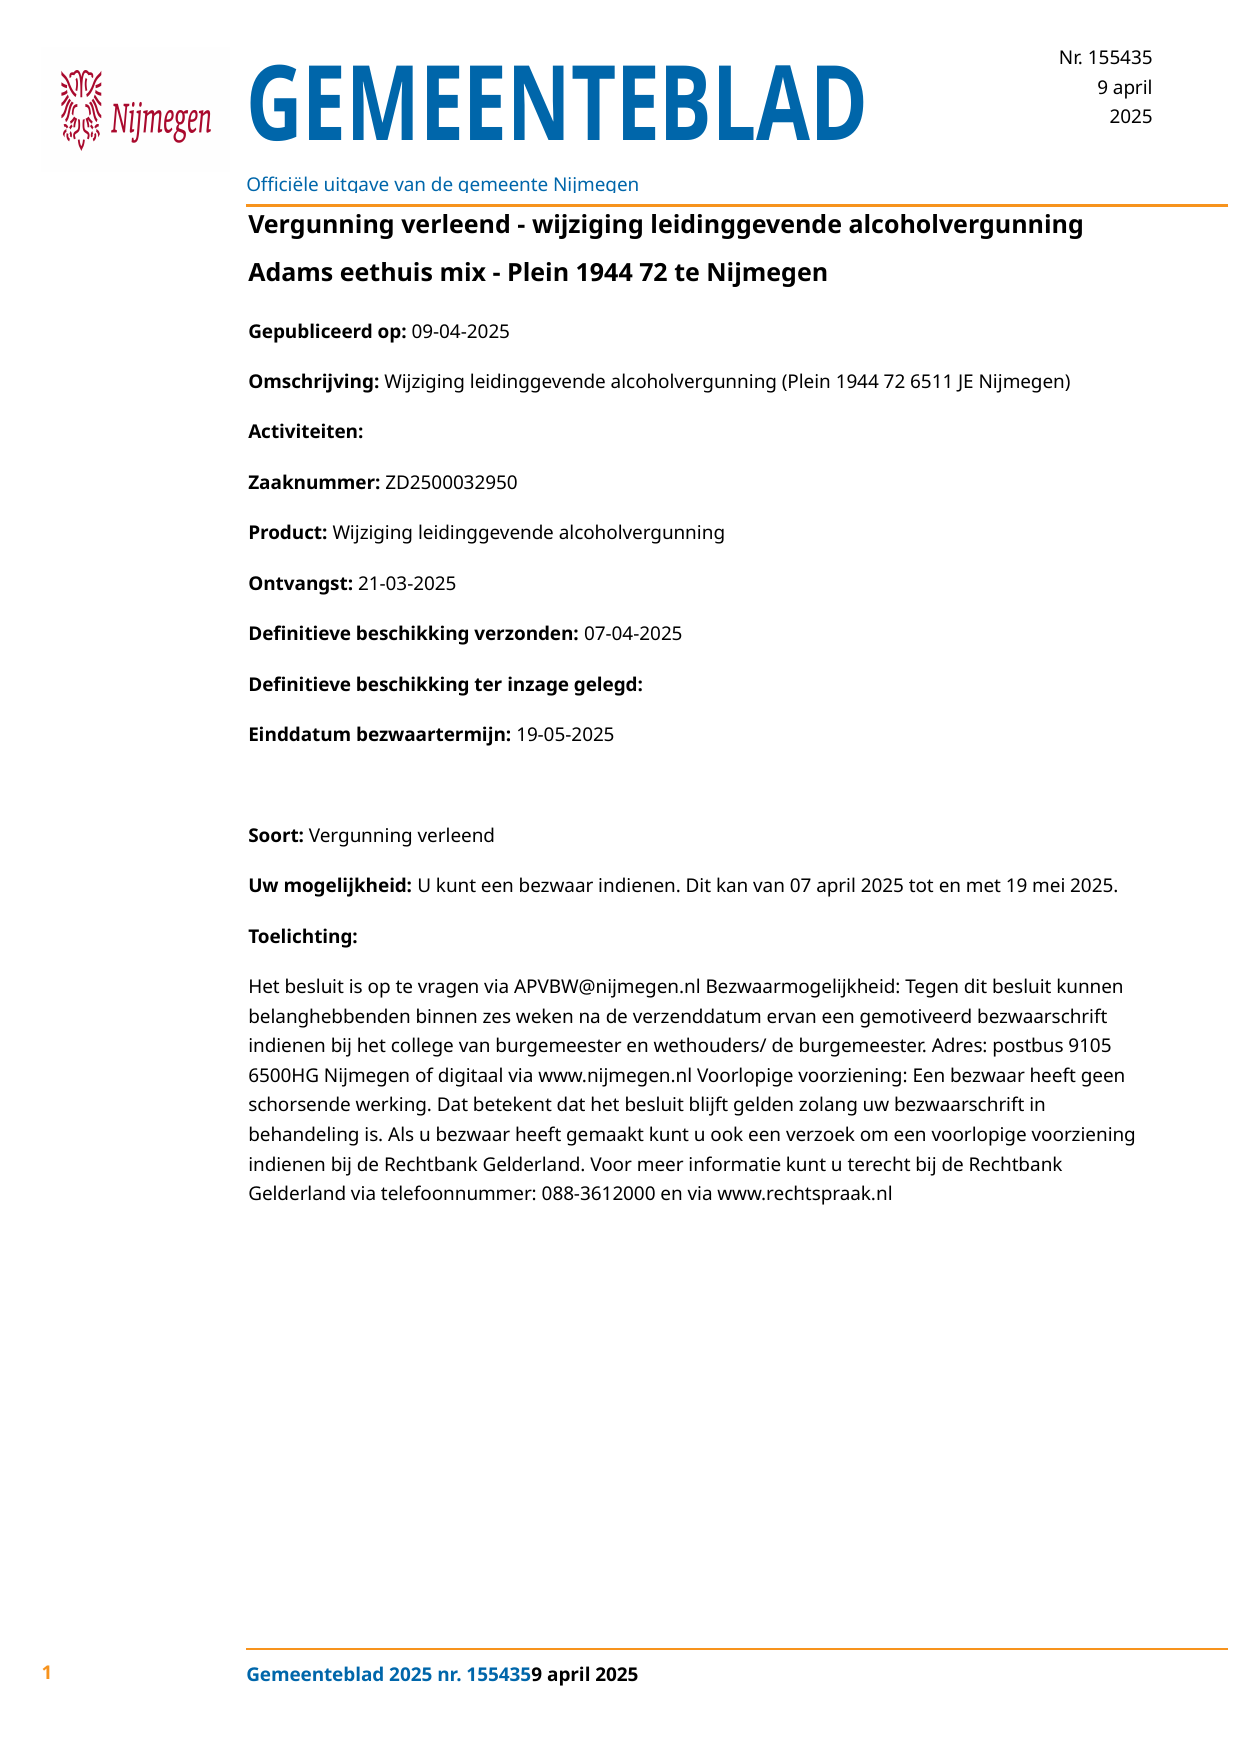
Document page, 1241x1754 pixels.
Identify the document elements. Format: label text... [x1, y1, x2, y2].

text Toelichting: [248, 923, 1152, 949]
text Ontvangst: 21-03-2025 [248, 570, 1152, 596]
text Gepubliceerd op: 09-04-2025 [248, 318, 1152, 344]
picture [41, 47, 231, 172]
text Uw mogelijkheid: U kunt een bezwaar indienen. Dit kan van 07 april 2025 tot en met 19 mei 2025. [248, 872, 1152, 898]
text Vergunning verleend - wijziging leidinggevende alcoholvergunning Adams eethuis mix - Plein 1944 72 te Nijmegen [248, 207, 1152, 288]
text Einddatum bezwaartermijn: 19-05-2025 [248, 721, 1152, 747]
text Product: Wijziging leidinggevende alcoholvergunning [248, 519, 1152, 545]
text Soort: Vergunning verleend [248, 822, 1152, 848]
text Definitieve beschikking verzonden: 07-04-2025 [248, 620, 1152, 646]
text Zaaknummer: ZD2500032950 [248, 469, 1152, 495]
text Activiteiten: [248, 419, 1152, 444]
text Omschrijving: Wijziging leidinggevende alcoholvergunning (Plein 1944 72 6511 JE Nijmegen) [248, 368, 1152, 394]
text Het besluit is op te vragen via APVBW@nijmegen.nl Bezwaarmogelijkheid: Tegen dit besluit kunnen belanghebbenden binnen zes weken na de verzenddatum ervan een gemotiveerd bezwaarschrift indienen bij het college van burgemeester en wethouders/ de burgemeester. Adres: postbus 9105 6500HG Nijmegen of digitaal via www.nijmegen.nl Voorlopige voorziening: Een bezwaar heeft geen schorsende werking. Dat betekent dat het besluit blijft gelden zolang uw bezwaarschrift in behandeling is. Als u bezwaar heeft gemaakt kunt u ook een verzoek om een voorlopige voorziening indienen bij de Rechtbank Gelderland. Voor meer informatie kunt u terecht bij de Rechtbank Gelderland via telefoonnummer: 088-3612000 en via www.rechtspraak.nl [248, 973, 1152, 1206]
text Definitieve beschikking ter inzage gelegd: [248, 671, 1152, 697]
